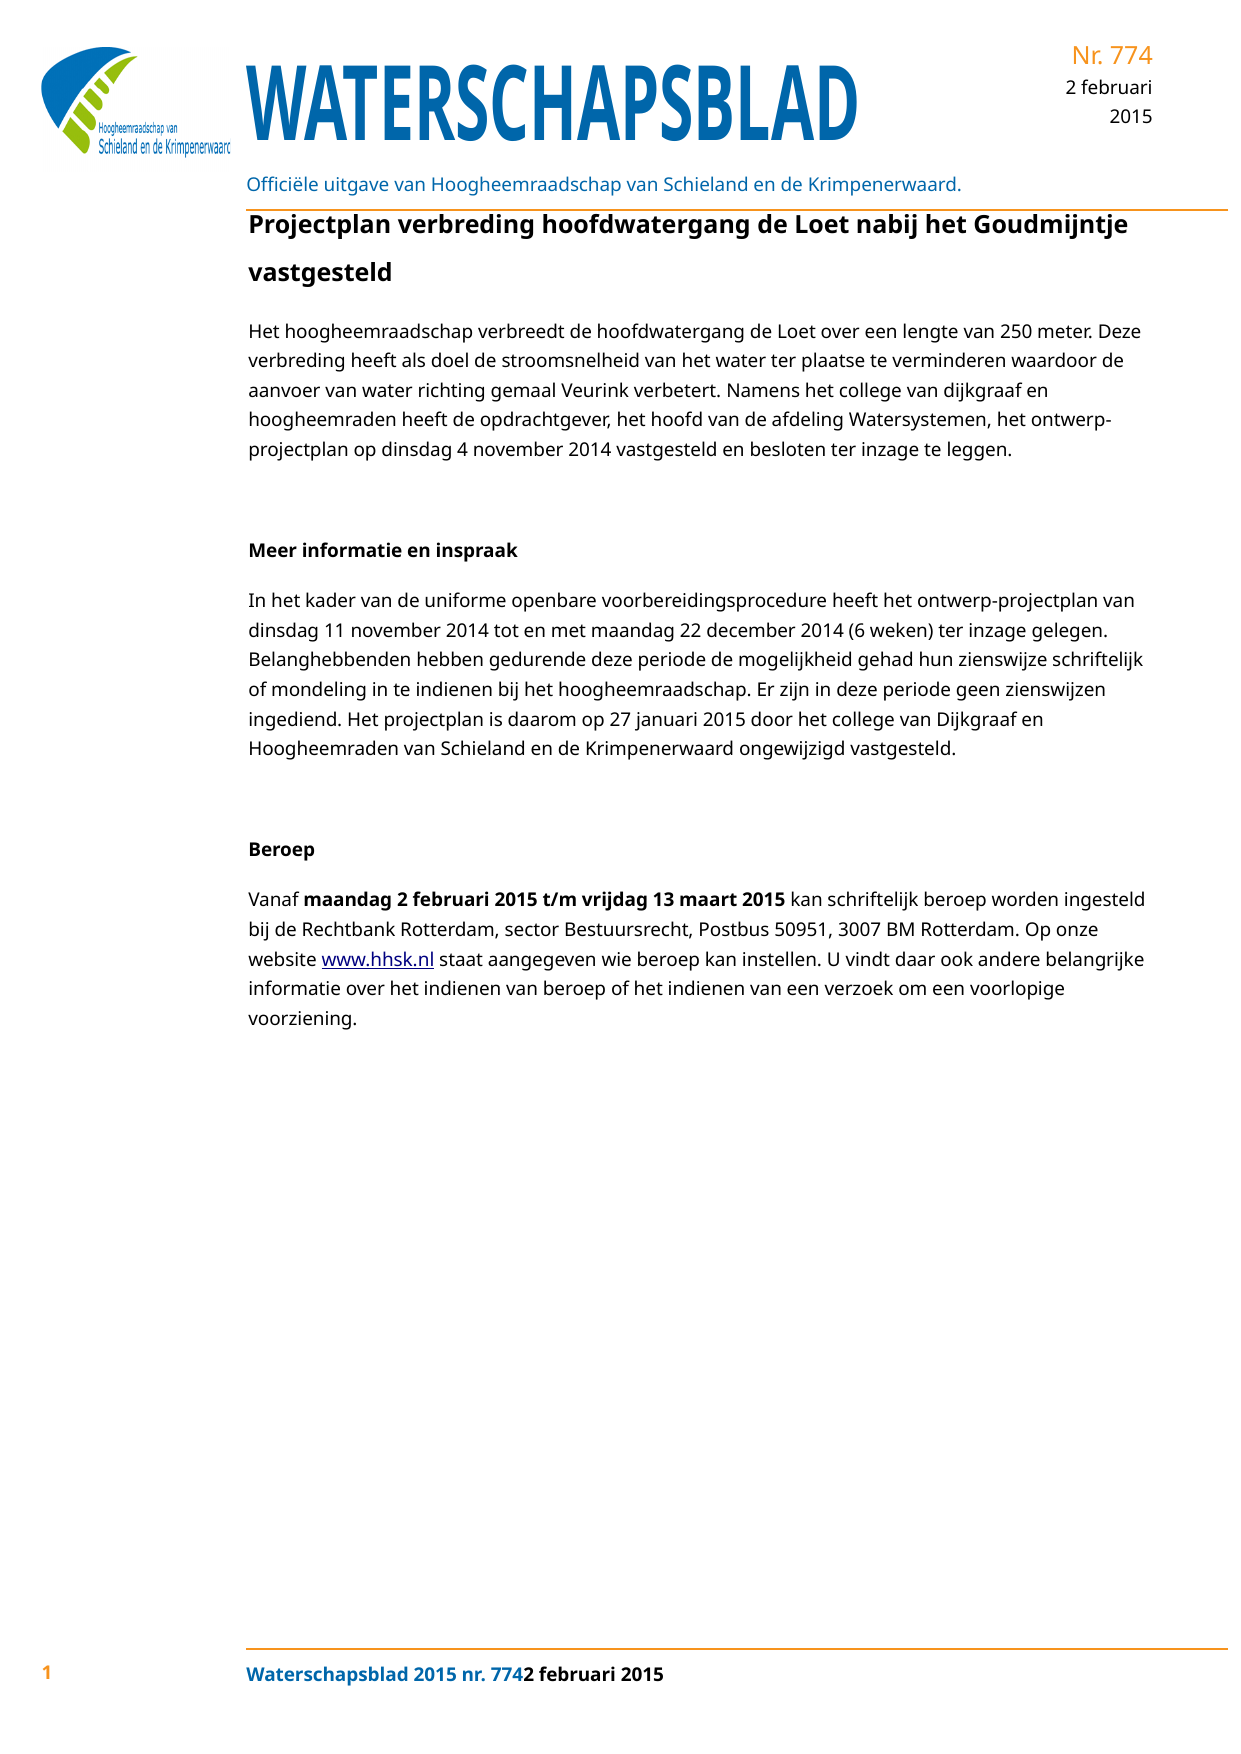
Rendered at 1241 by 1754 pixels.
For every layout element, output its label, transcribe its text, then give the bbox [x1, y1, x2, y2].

text Het hoogheemraadschap verbreedt de hoofdwatergang de Loet over een lengte van 250 meter. Deze verbreding heeft als doel de stroomsnelheid van het water ter plaatse te verminderen waardoor de aanvoer van water richting gemaal Veurink verbetert. Namens het college van dijkgraaf en hoogheemraden heeft de opdrachtgever, het hoofd van de afdeling Watersystemen, het ontwerp-projectplan op dinsdag 4 november 2014 vastgesteld en besloten ter inzage te leggen. [248, 318, 1152, 462]
text Vanaf maandag 2 februari 2015 t/m vrijdag 13 maart 2015 kan schriftelijk beroep worden ingesteld bij de Rechtbank Rotterdam, sector Bestuursrecht, Postbus 50951, 3007 BM Rotterdam. Op onze website www.hhsk.nl staat aangegeven wie beroep kan instellen. U vindt daar ook andere belangrijke informatie over het indienen van beroep of het indienen van een verzoek om een voorlopige voorziening. [248, 887, 1152, 1031]
picture [41, 47, 231, 172]
text Projectplan verbreding hoofdwatergang de Loet nabij het Goudmijntje vastgesteld [248, 211, 1152, 288]
text Beroep [248, 836, 1152, 862]
text In het kader van de uniforme openbare voorbereidingsprocedure heeft het ontwerp-projectplan van dinsdag 11 november 2014 tot en met maandag 22 december 2014 (6 weken) ter inzage gelegen. Belanghebbenden hebben gedurende deze periode de mogelijkheid gehad hun zienswijze schriftelijk of mondeling in te indienen bij het hoogheemraadschap. Er zijn in deze periode geen zienswijzen ingediend. Het projectplan is daarom op 27 januari 2015 door het college van Dijkgraaf en Hoogheemraden van Schieland en de Krimpenerwaard ongewijzigd vastgesteld. [248, 587, 1152, 761]
text Meer informatie en inspraak [248, 537, 1152, 563]
